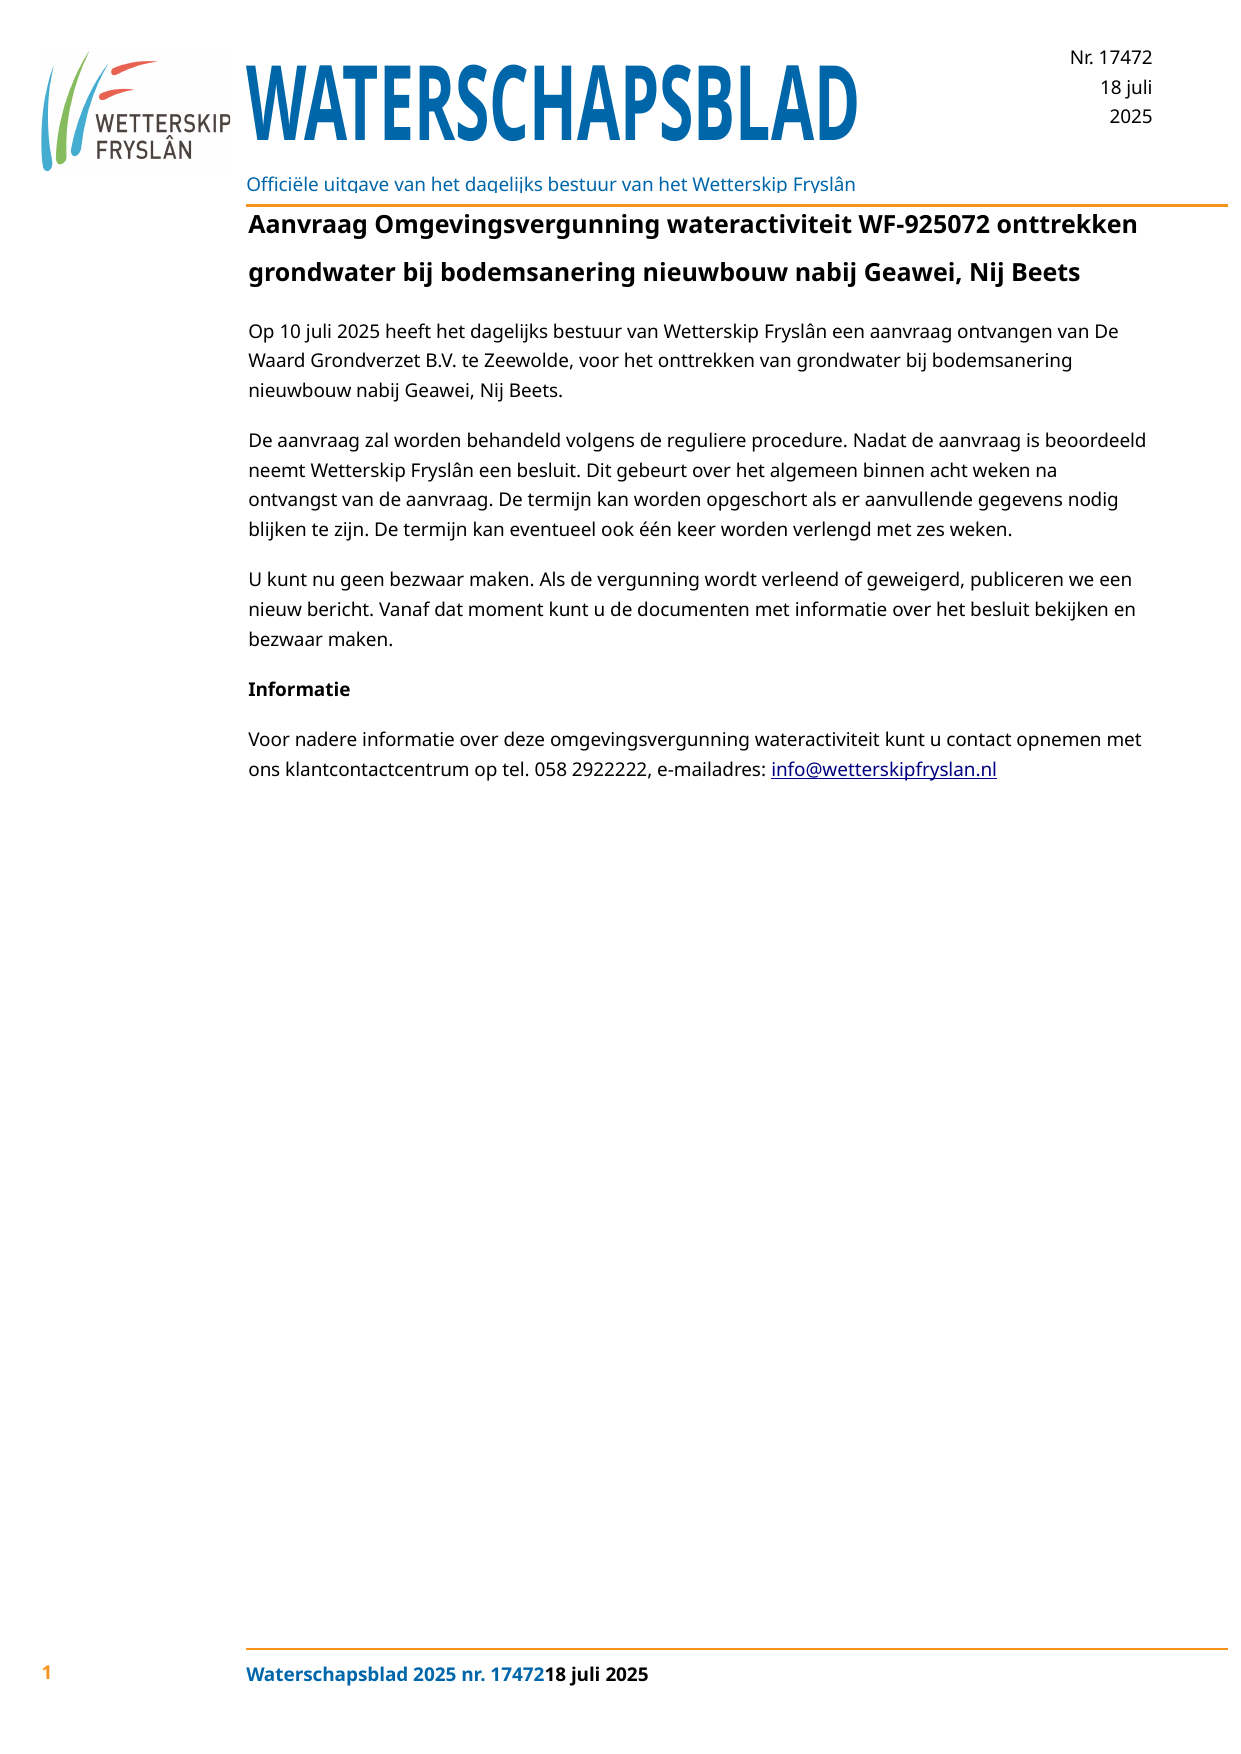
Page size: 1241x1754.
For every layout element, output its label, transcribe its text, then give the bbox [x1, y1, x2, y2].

text Informatie [248, 676, 1152, 702]
text Voor nadere informatie over deze omgevingsvergunning wateractiviteit kunt u contact opnemen met ons klantcontactcentrum op tel. 058 2922222, e-mailadres: info@wetterskipfryslan.nl [248, 727, 1152, 782]
text U kunt nu geen bezwaar maken. Als de vergunning wordt verleend of geweigerd, publiceren we een nieuw bericht. Vanaf dat moment kunt u de documenten met informatie over het besluit bekijken en bezwaar maken. [248, 567, 1152, 652]
picture [41, 47, 231, 172]
text Aanvraag Omgevingsvergunning wateractiviteit WF-925072 onttrekken grondwater bij bodemsanering nieuwbouw nabij Geawei, Nij Beets [248, 207, 1152, 288]
text De aanvraag zal worden behandeld volgens de reguliere procedure. Nadat de aanvraag is beoordeeld neemt Wetterskip Fryslân een besluit. Dit gebeurt over het algemeen binnen acht weken na ontvangst van de aanvraag. De termijn kan worden opgeschort als er aanvullende gegevens nodig blijken te zijn. De termijn kan eventueel ook één keer worden verlengd met zes weken. [248, 427, 1152, 542]
text Op 10 juli 2025 heeft het dagelijks bestuur van Wetterskip Fryslân een aanvraag ontvangen van De Waard Grondverzet B.V. te Zeewolde, voor het onttrekken van grondwater bij bodemsanering nieuwbouw nabij Geawei, Nij Beets. [248, 318, 1152, 403]
